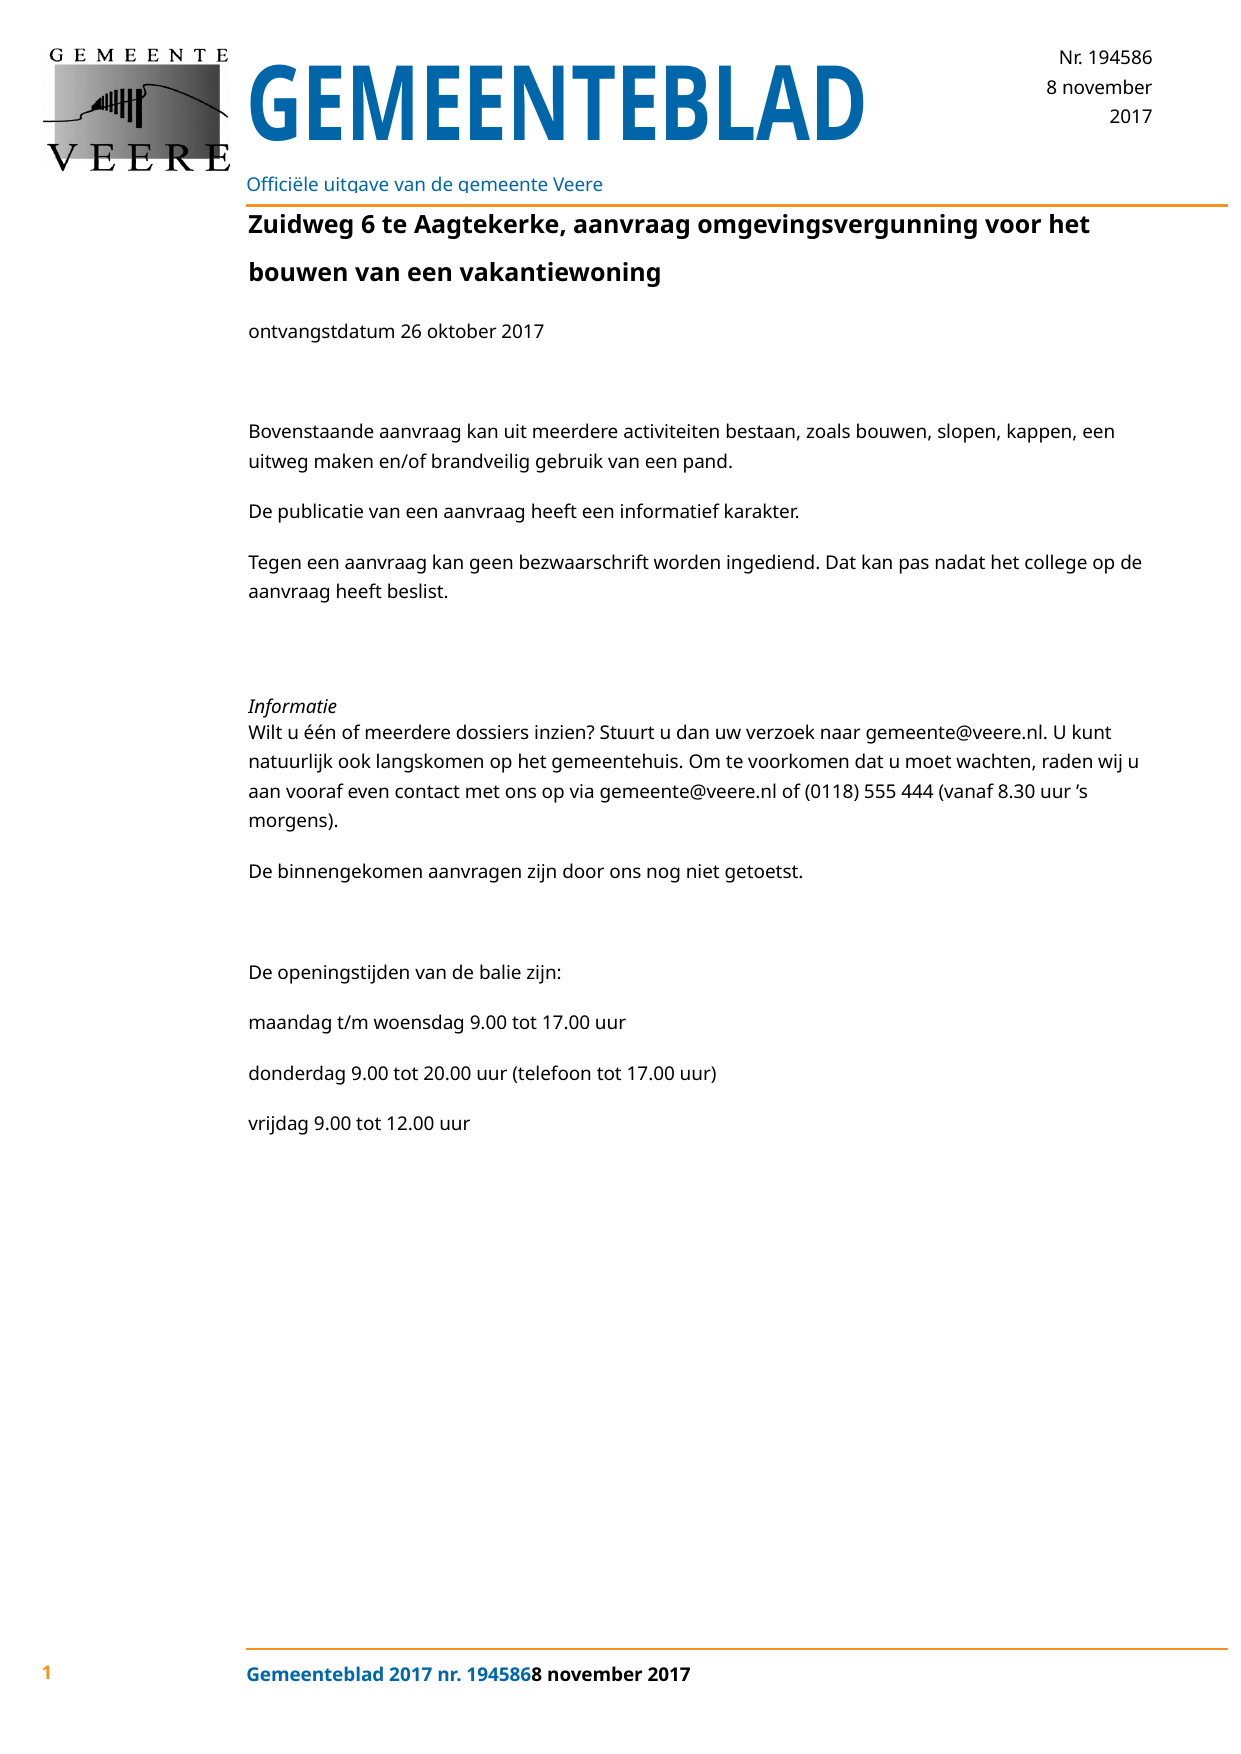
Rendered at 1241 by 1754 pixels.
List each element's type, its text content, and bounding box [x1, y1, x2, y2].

text Wilt u één of meerdere dossiers inzien? Stuurt u dan uw verzoek naar gemeente@veere.nl. U kunt natuurlijk ook langskomen op het gemeentehuis. Om te voorkomen dat u moet wachten, raden wij u aan vooraf even contact met ons op via gemeente@veere.nl of (0118) 555 444 (vanaf 8.30 uur ’s morgens). [248, 719, 1152, 833]
text Zuidweg 6 te Aagtekerke, aanvraag omgevingsvergunning voor het bouwen van een vakantiewoning [248, 207, 1152, 288]
text Tegen een aanvraag kan geen bezwaarschrift worden ingediend. Dat kan pas nadat het college op de aanvraag heeft beslist. [248, 549, 1152, 604]
text donderdag 9.00 tot 20.00 uur (telefoon tot 17.00 uur) [248, 1060, 1152, 1085]
text maandag t/m woensdag 9.00 tot 17.00 uur [248, 1009, 1152, 1035]
text Bovenstaande aanvraag kan uit meerdere activiteiten bestaan, zoals bouwen, slopen, kappen, een uitweg maken en/of brandveilig gebruik van een pand. [248, 419, 1152, 474]
text ontvangstdatum 26 oktober 2017 [248, 318, 1152, 344]
text De binnengekomen aanvragen zijn door ons nog niet getoetst. [248, 858, 1152, 884]
text Informatie [248, 693, 1152, 719]
text vrijdag 9.00 tot 12.00 uur [248, 1110, 1152, 1136]
text De publicatie van een aanvraag heeft een informatief karakter. [248, 499, 1152, 524]
picture [41, 47, 231, 172]
text De openingstijden van de balie zijn: [248, 959, 1152, 984]
